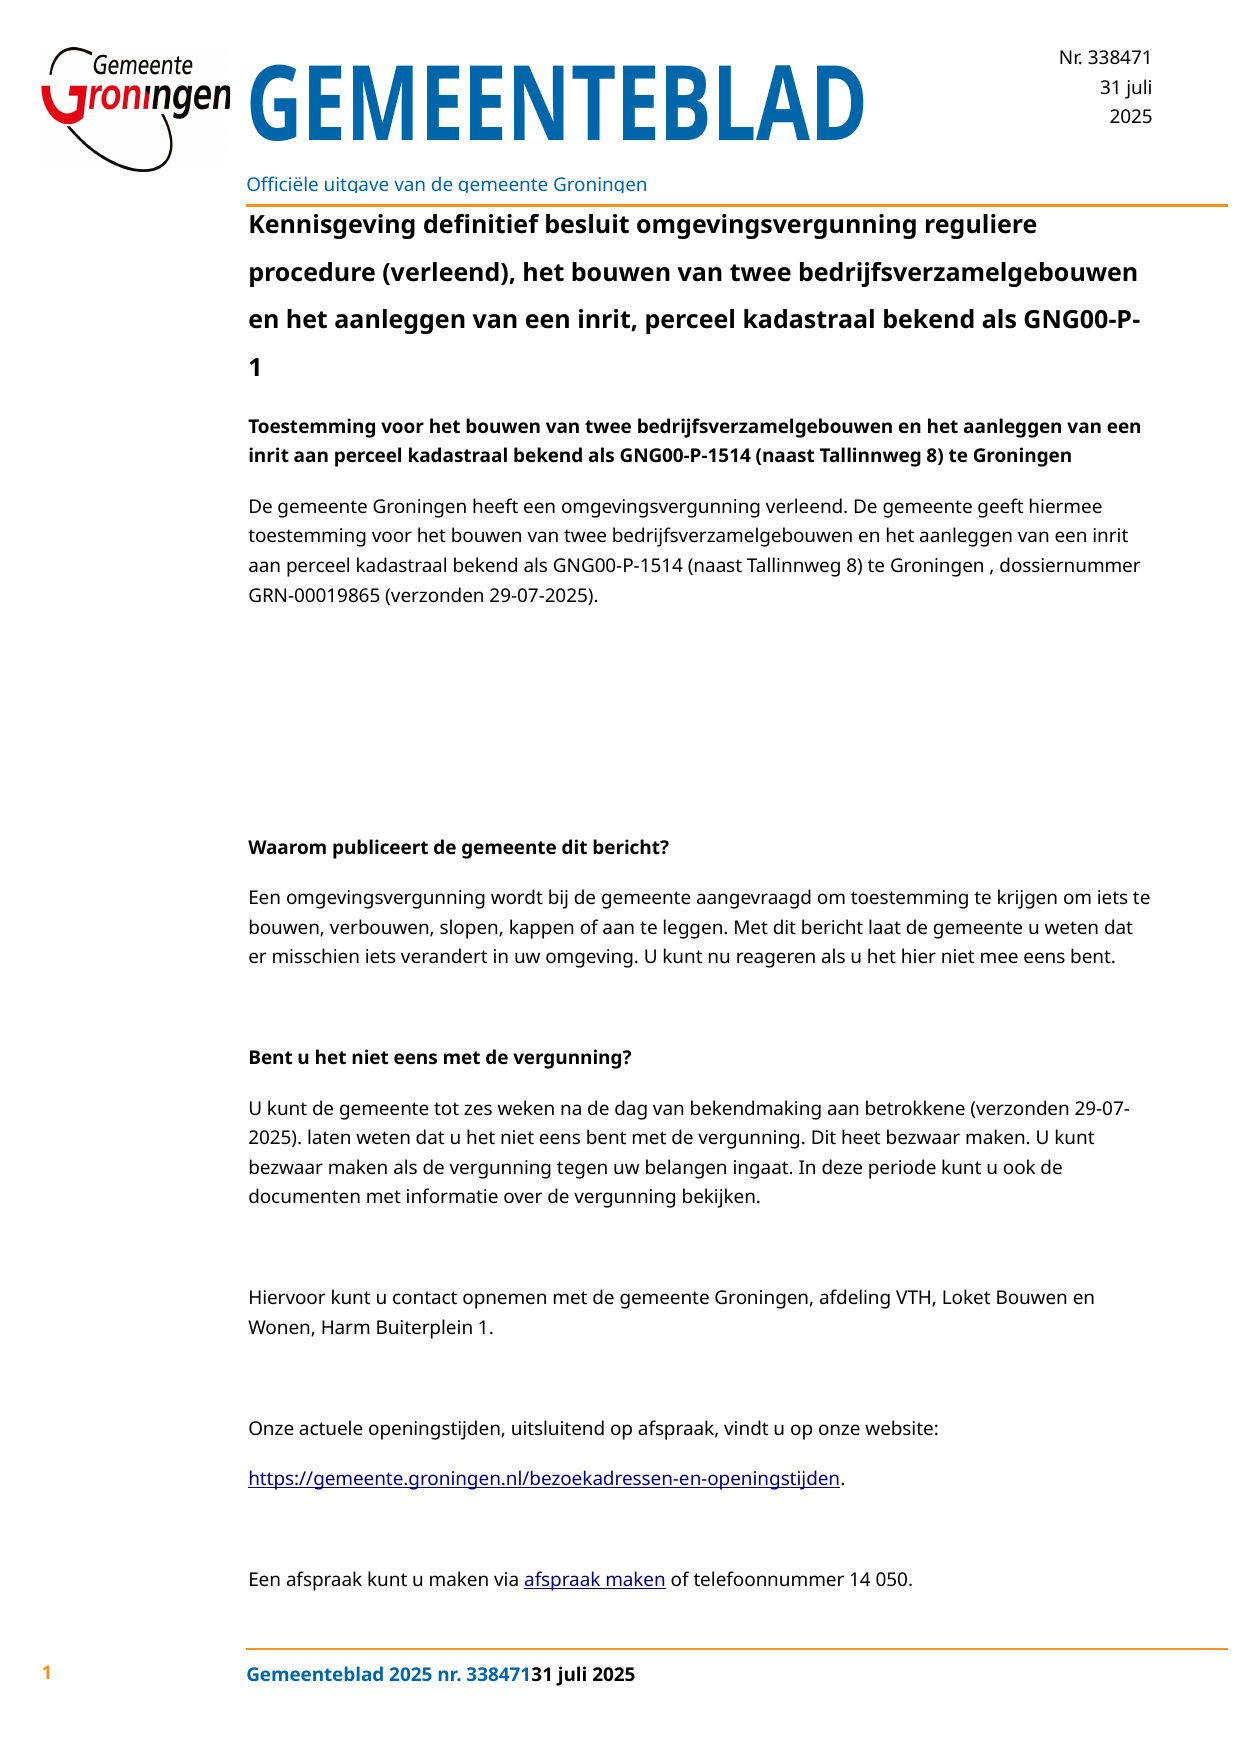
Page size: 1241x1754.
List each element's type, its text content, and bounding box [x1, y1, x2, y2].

text Een afspraak kunt u maken via afspraak maken of telefoonnummer 14 050. [248, 1566, 1152, 1592]
text U kunt de gemeente tot zes weken na de dag van bekendmaking aan betrokkene (verzonden 29-07-2025). laten weten dat u het niet eens bent met de vergunning. Dit heet bezwaar maken. U kunt bezwaar maken als de vergunning tegen uw belangen ingaat. In deze periode kunt u ook de documenten met informatie over de vergunning bekijken. [248, 1095, 1152, 1209]
text https://gemeente.groningen.nl/bezoekadressen-en-openingstijden. [248, 1465, 1152, 1491]
text Onze actuele openingstijden, uitsluitend op afspraak, vindt u op onze website: [248, 1415, 1152, 1441]
text Kennisgeving definitief besluit omgevingsvergunning reguliere procedure (verleend), het bouwen van twee bedrijfsverzamelgebouwen en het aanleggen van een inrit, perceel kadastraal bekend als GNG00-P-1 [248, 207, 1152, 384]
text Waarom publiceert de gemeente dit bericht? [248, 834, 1152, 860]
text Toestemming voor het bouwen van twee bedrijfsverzamelgebouwen en het aanleggen van een inrit aan perceel kadastraal bekend als GNG00-P-1514 (naast Tallinnweg 8) te Groningen [248, 413, 1152, 468]
picture [41, 47, 231, 172]
text Bent u het niet eens met de vergunning? [248, 1044, 1152, 1070]
text De gemeente Groningen heeft een omgevingsvergunning verleend. De gemeente geeft hiermee toestemming voor het bouwen van twee bedrijfsverzamelgebouwen en het aanleggen van een inrit aan perceel kadastraal bekend als GNG00-P-1514 (naast Tallinnweg 8) te Groningen , dossiernummer GRN-00019865 (verzonden 29-07-2025). [248, 493, 1152, 608]
text Hiervoor kunt u contact opnemen met de gemeente Groningen, afdeling VTH, Loket Bouwen en Wonen, Harm Buiterplein 1. [248, 1284, 1152, 1340]
text Een omgevingsvergunning wordt bij de gemeente aangevraagd om toestemming te krijgen om iets te bouwen, verbouwen, slopen, kappen of aan te leggen. Met dit bericht laat de gemeente u weten dat er misschien iets verandert in uw omgeving. U kunt nu reageren als u het hier niet mee eens bent. [248, 884, 1152, 969]
